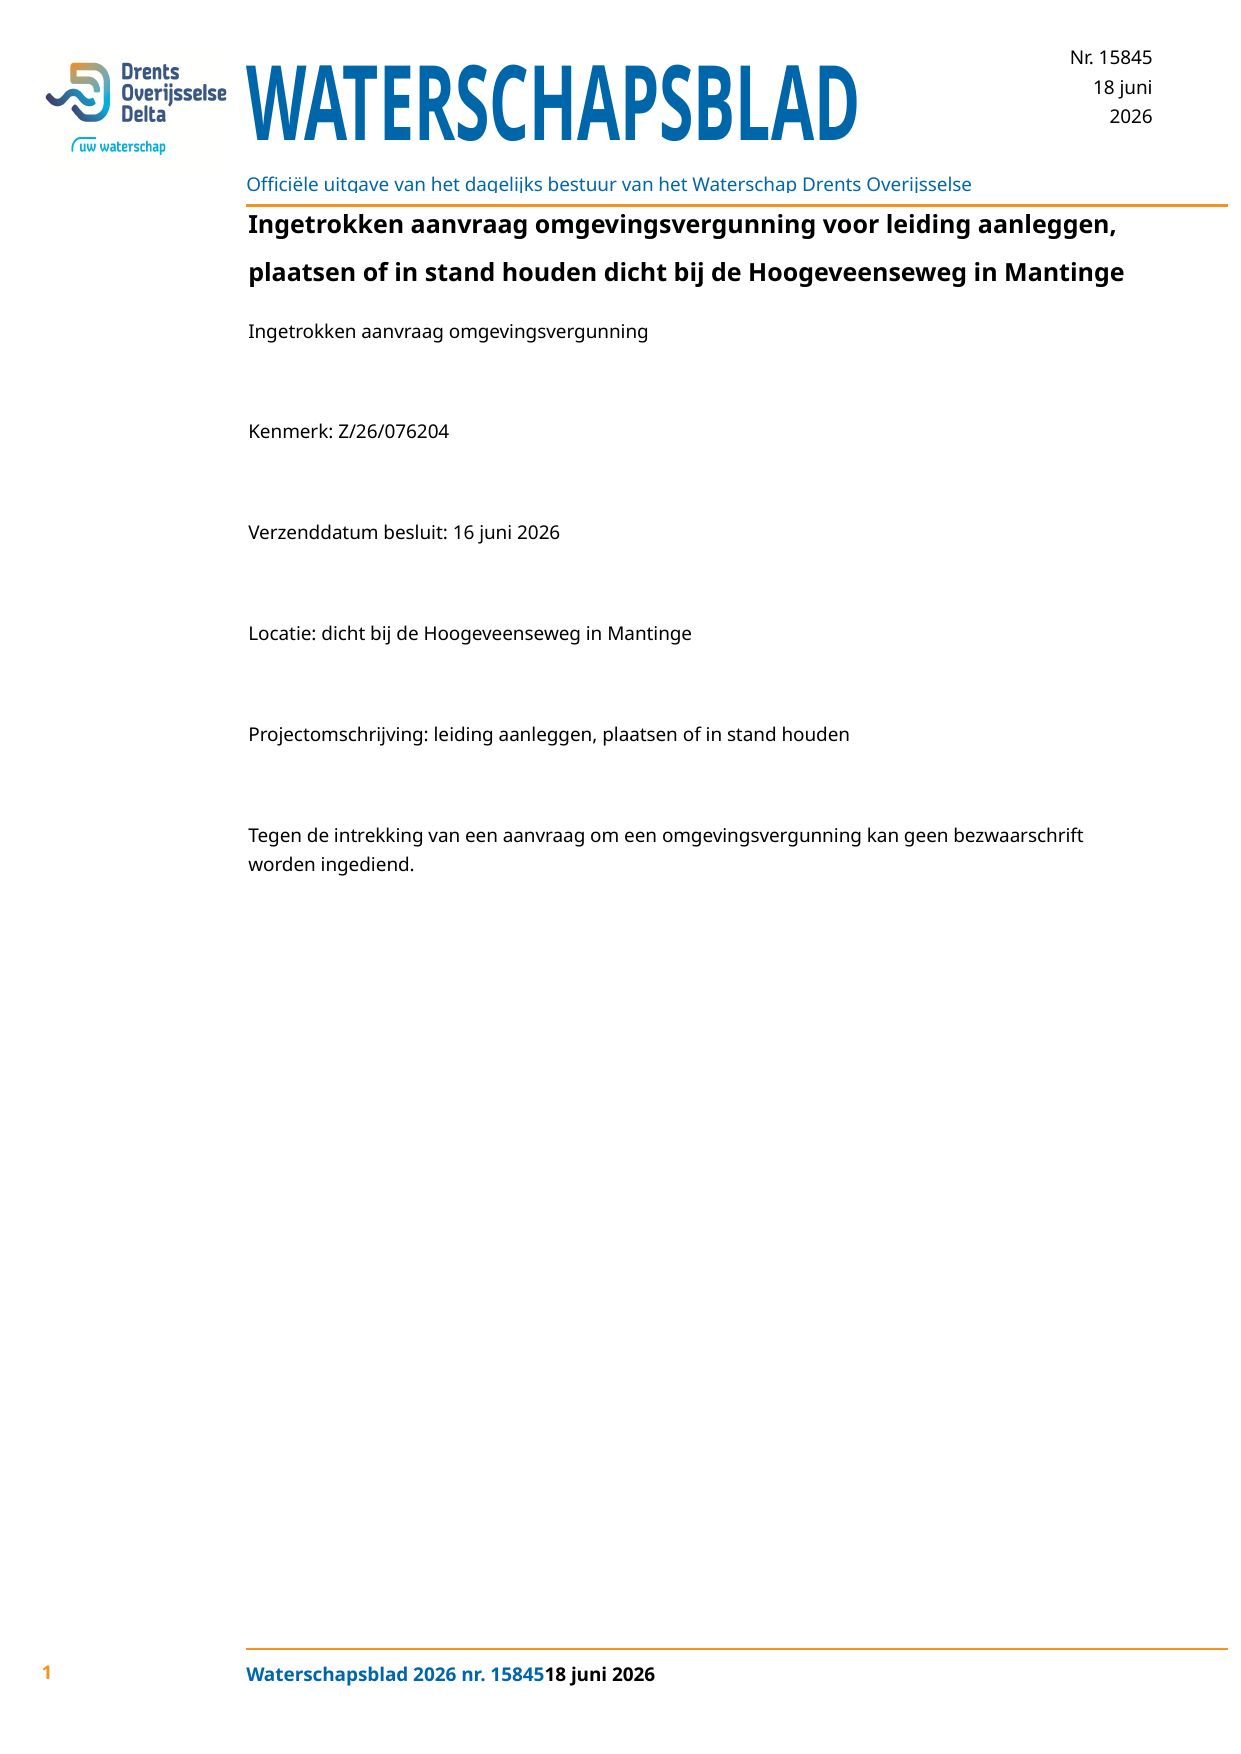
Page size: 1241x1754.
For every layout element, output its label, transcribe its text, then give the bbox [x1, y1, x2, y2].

picture [41, 47, 231, 172]
text Ingetrokken aanvraag omgevingsvergunning [248, 318, 1152, 344]
text Verzenddatum besluit: 16 juni 2026 [248, 519, 1152, 545]
text Tegen de intrekking van een aanvraag om een omgevingsvergunning kan geen bezwaarschrift worden ingediend. [248, 822, 1152, 877]
text Projectomschrijving: leiding aanleggen, plaatsen of in stand houden [248, 721, 1152, 747]
text Ingetrokken aanvraag omgevingsvergunning voor leiding aanleggen, plaatsen of in stand houden dicht bij de Hoogeveenseweg in Mantinge [248, 207, 1152, 288]
text Kenmerk: Z/26/076204 [248, 419, 1152, 444]
text Locatie: dicht bij de Hoogeveenseweg in Mantinge [248, 620, 1152, 646]
